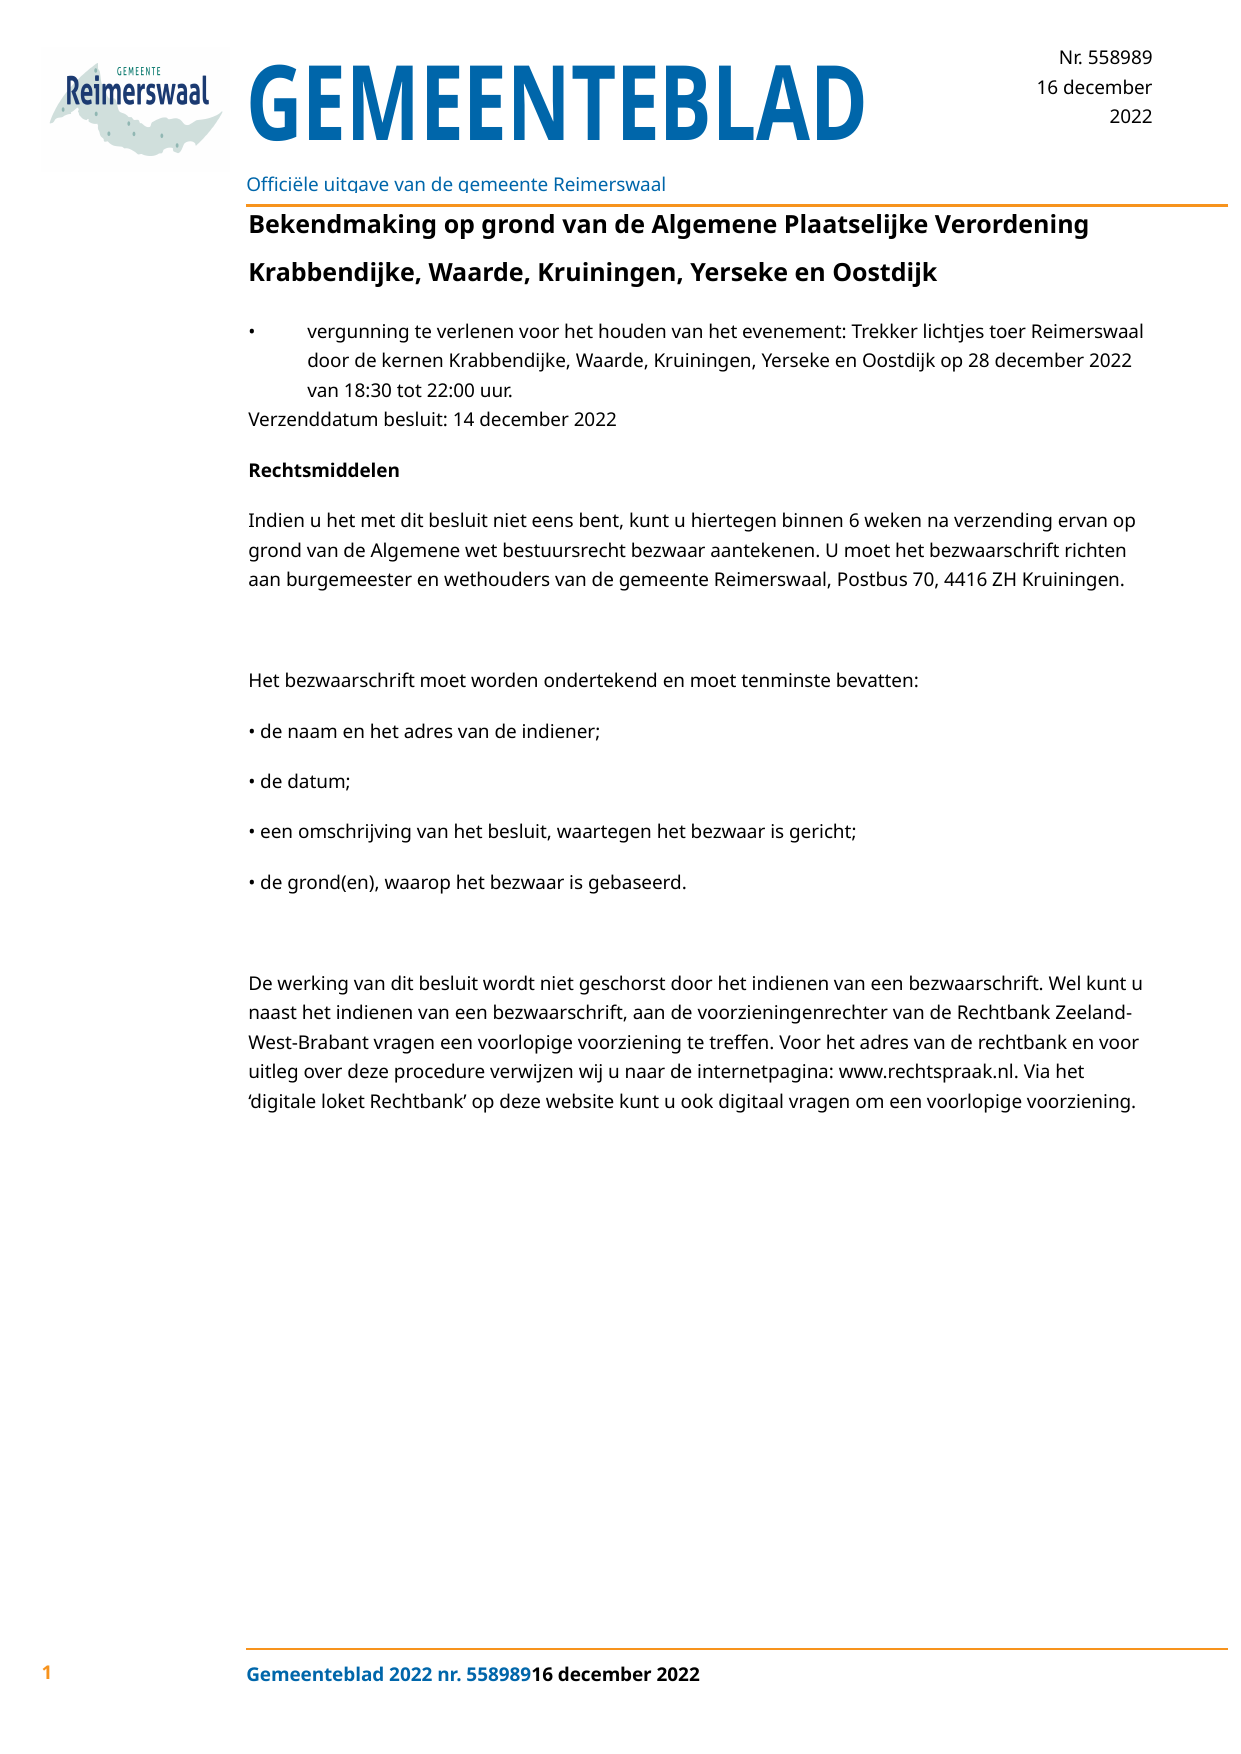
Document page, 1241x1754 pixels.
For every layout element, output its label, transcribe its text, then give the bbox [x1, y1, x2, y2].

picture [41, 47, 231, 172]
text Bekendmaking op grond van de Algemene Plaatselijke Verordening Krabbendijke, Waarde, Kruiningen, Yerseke en Oostdijk [248, 207, 1152, 288]
text • de datum; [248, 768, 1152, 794]
text Verzenddatum besluit: 14 december 2022 [248, 407, 1152, 432]
text Het bezwaarschrift moet worden ondertekend en moet tenminste bevatten: [248, 667, 1152, 693]
text • de naam en het adres van de indiener; [248, 718, 1152, 744]
text • de grond(en), waarop het bezwaar is gebaseerd. [248, 869, 1152, 895]
text De werking van dit besluit wordt niet geschorst door het indienen van een bezwaarschrift. Wel kunt u naast het indienen van een bezwaarschrift, aan de voorzieningenrechter van de Rechtbank Zeeland-West-Brabant vragen een voorlopige voorziening te treffen. Voor het adres van de rechtbank en voor uitleg over deze procedure verwijzen wij u naar de internetpagina: www.rechtspraak.nl. Via het ‘digitale loket Rechtbank’ op deze website kunt u ook digitaal vragen om een voorlopige voorziening. [248, 970, 1152, 1114]
text Rechtsmiddelen [248, 457, 1152, 483]
text Indien u het met dit besluit niet eens bent, kunt u hiertegen binnen 6 weken na verzending ervan op grond van de Algemene wet bestuursrecht bezwaar aantekenen. U moet het bezwaarschrift richten aan burgemeester en wethouders van de gemeente Reimerswaal, Postbus 70, 4416 ZH Kruiningen. [248, 507, 1152, 592]
list vergunning te verlenen voor het houden van het evenement: Trekker lichtjes toer Reimerswaal door de kernen Krabbendijke, Waarde, Kruiningen, Yerseke en Oostdijk op 28 december 2022 van 18:30 tot 22:00 uur. [248, 318, 1152, 403]
text • een omschrijving van het besluit, waartegen het bezwaar is gericht; [248, 819, 1152, 844]
